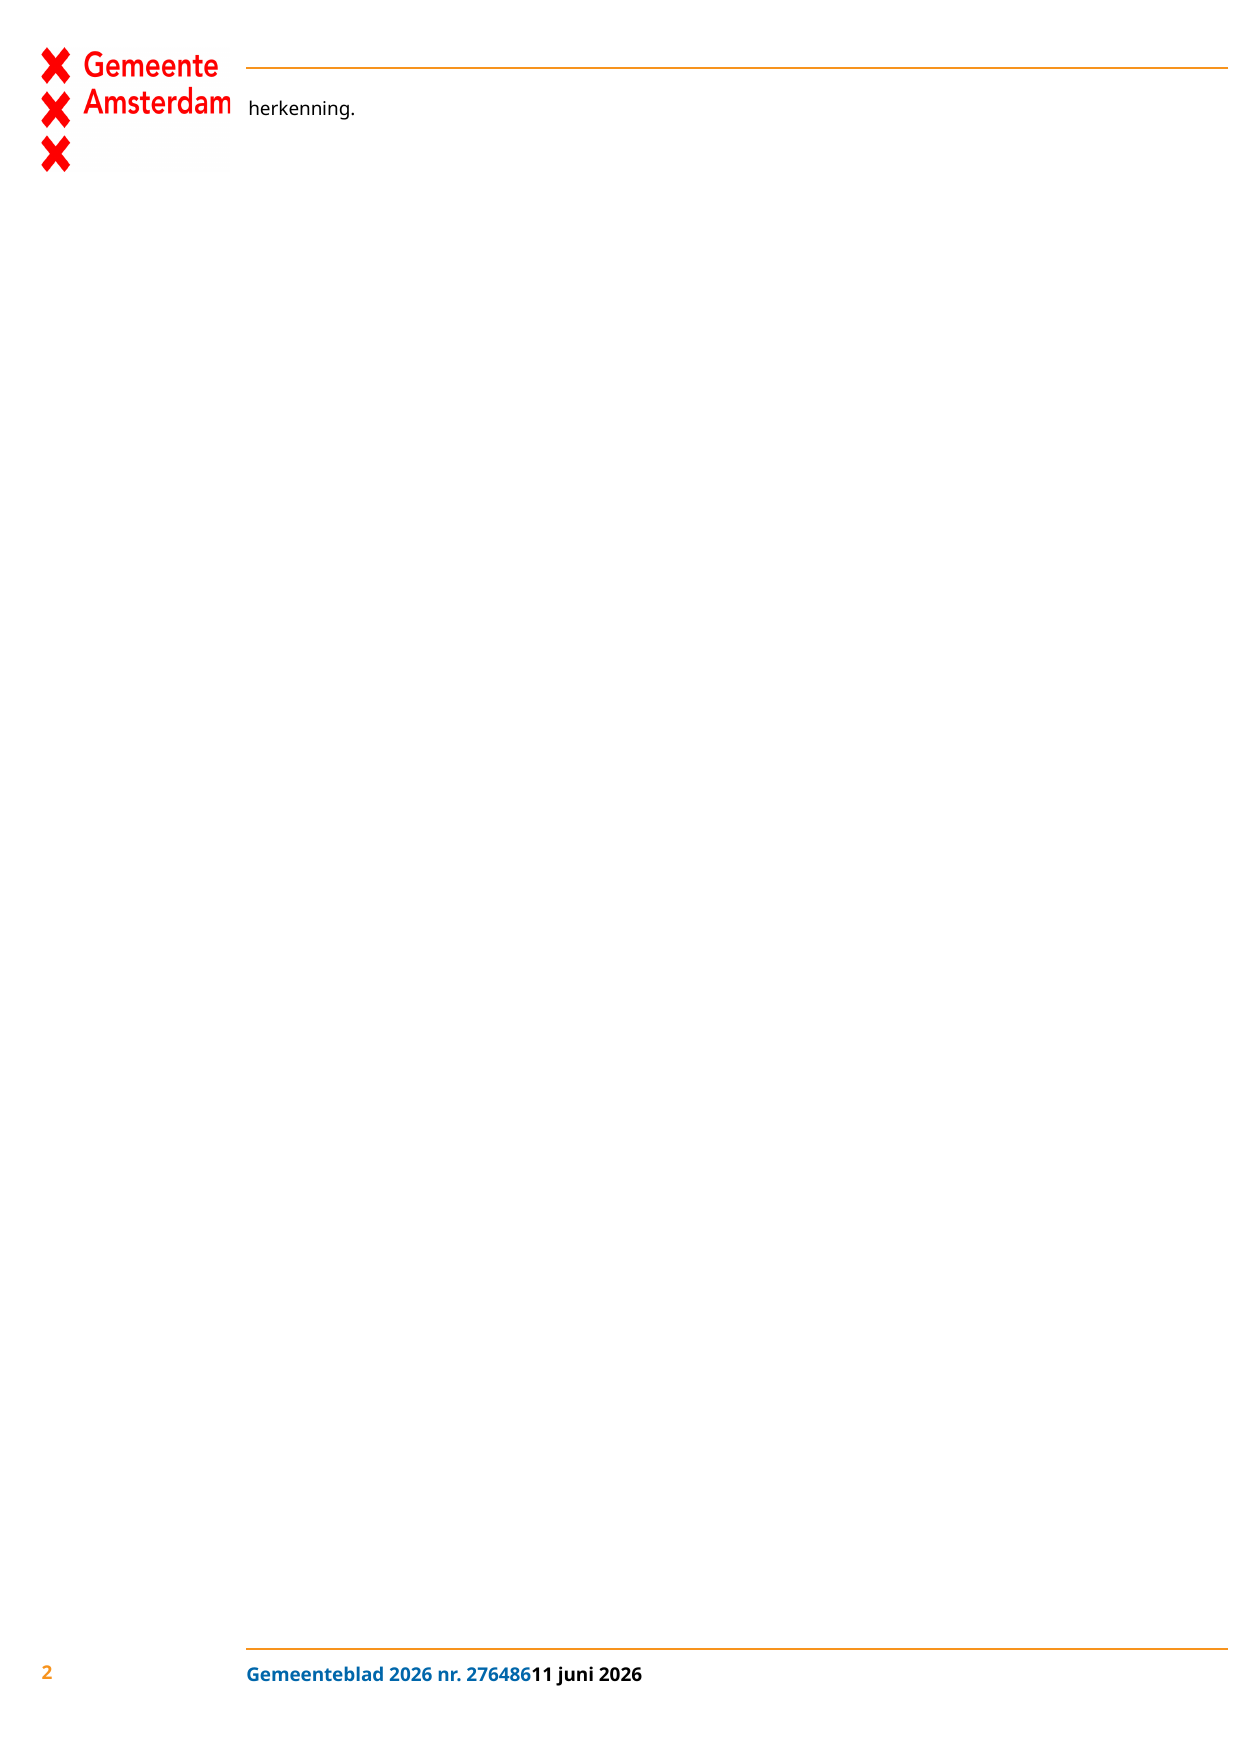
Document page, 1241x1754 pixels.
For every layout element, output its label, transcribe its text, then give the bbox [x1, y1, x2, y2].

text herkenning. [248, 95, 1152, 121]
picture [41, 47, 231, 172]
